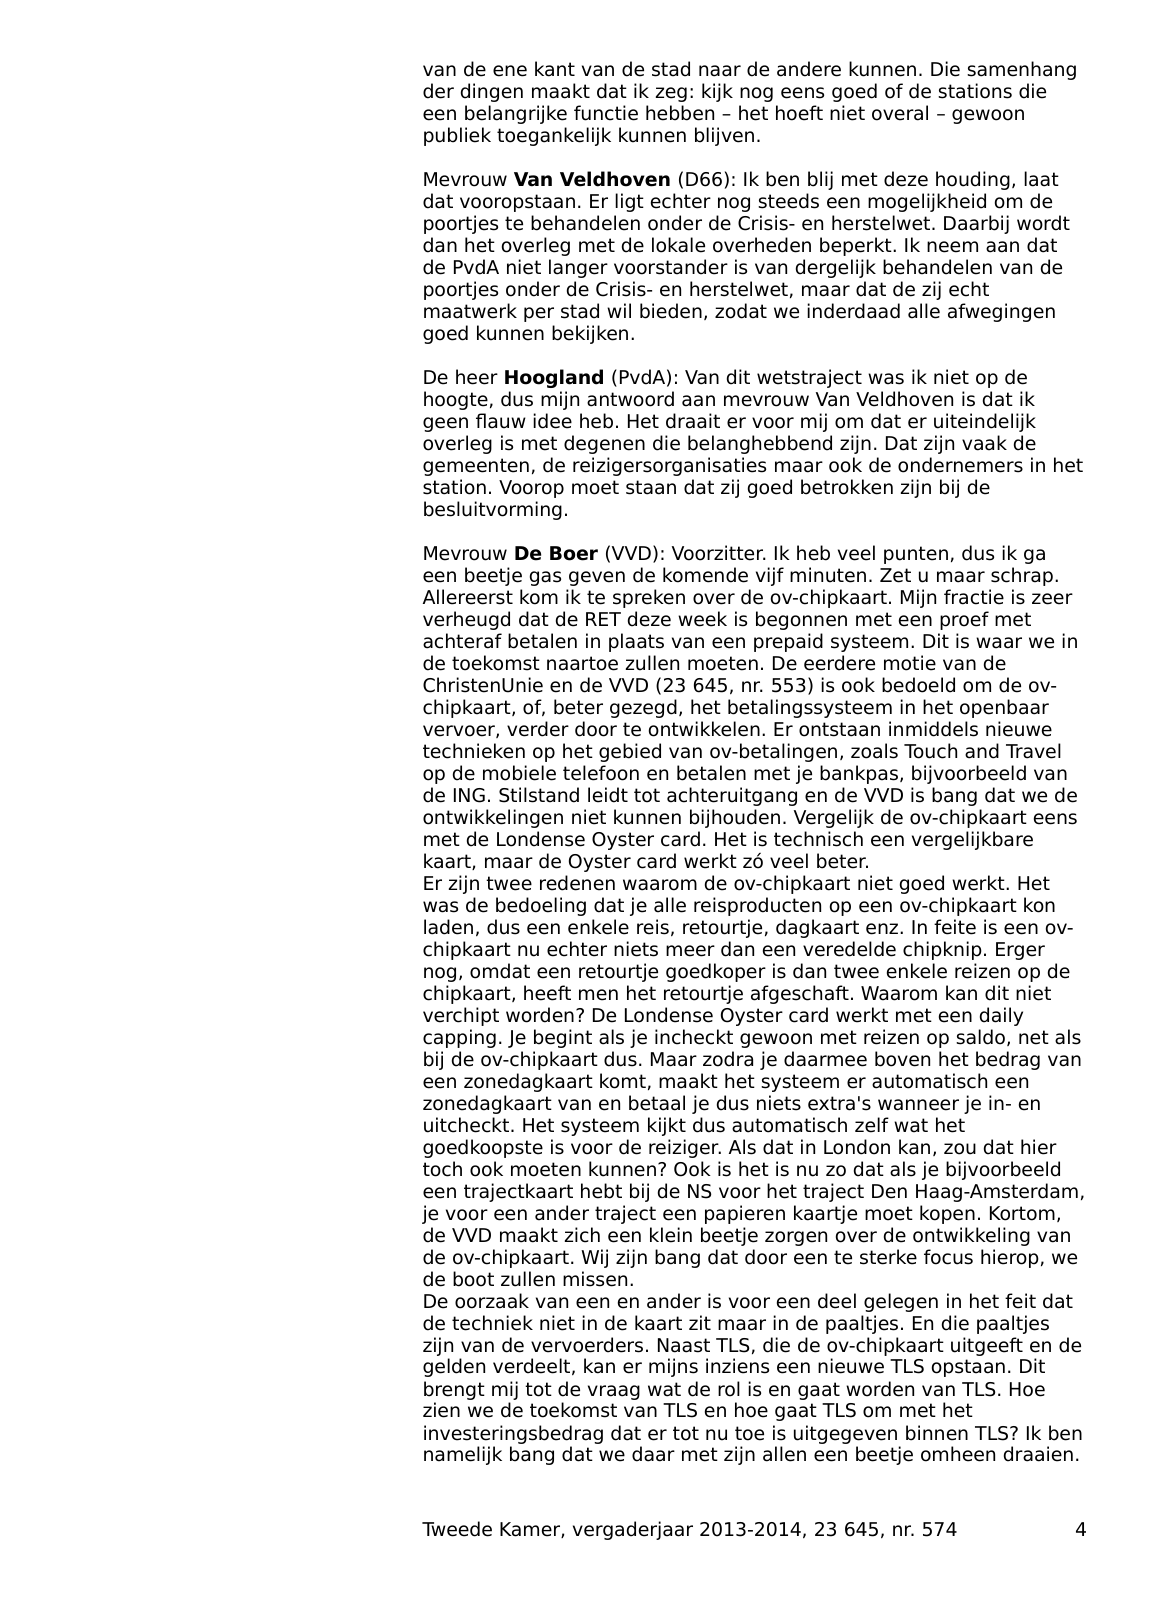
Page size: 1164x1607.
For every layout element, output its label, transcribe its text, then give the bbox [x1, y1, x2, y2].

text Allereerst kom ik te spreken over de ov-chipkaart. Mijn fractie is zeer verheugd dat de RET deze week is begonnen met een proef met achteraf betalen in plaats van een prepaid systeem. Dit is waar we in de toekomst naartoe zullen moeten. De eerdere motie van de ChristenUnie en de VVD (23 645, nr. 553) is ook bedoeld om de ov-chipkaart, of, beter gezegd, het betalingssysteem in het openbaar vervoer, verder door te ontwikkelen. Er ontstaan inmiddels nieuwe technieken op het gebied van ov-betalingen, zoals Touch and Travel op de mobiele telefoon en betalen met je bankpas, bijvoorbeeld van de ING. Stilstand leidt tot achteruitgang en de VVD is bang dat we de ontwikkelingen niet kunnen bijhouden. Vergelijk de ov-chipkaart eens met de Londense Oyster card. Het is technisch een vergelijkbare kaart, maar de Oyster card werkt zó veel beter. [422, 587, 1087, 873]
text De oorzaak van een en ander is voor een deel gelegen in het feit dat de techniek niet in de kaart zit maar in de paaltjes. En die paaltjes zijn van de vervoerders. Naast TLS, die de ov-chipkaart uitgeeft en de gelden verdeelt, kan er mijns inziens een nieuwe TLS opstaan. Dit brengt mij tot de vraag wat de rol is en gaat worden van TLS. Hoe zien we de toekomst van TLS en hoe gaat TLS om met het investeringsbedrag dat er tot nu toe is uitgegeven binnen TLS? Ik ben namelijk bang dat we daar met zijn allen een beetje omheen draaien. [422, 1291, 1087, 1466]
text De heer Hoogland (PvdA): Van dit wetstraject was ik niet op de hoogte, dus mijn antwoord aan mevrouw Van Veldhoven is dat ik geen flauw idee heb. Het draait er voor mij om dat er uiteindelijk overleg is met degenen die belanghebbend zijn. Dat zijn vaak de gemeenten, de reizigersorganisaties maar ook de ondernemers in het station. Voorop moet staan dat zij goed betrokken zijn bij de besluitvorming. [422, 367, 1087, 521]
text Er zijn twee redenen waarom de ov-chipkaart niet goed werkt. Het was de bedoeling dat je alle reisproducten op een ov-chipkaart kon laden, dus een enkele reis, retourtje, dagkaart enz. In feite is een ov-chipkaart nu echter niets meer dan een veredelde chipknip. Erger nog, omdat een retourtje goedkoper is dan twee enkele reizen op de chipkaart, heeft men het retourtje afgeschaft. Waarom kan dit niet verchipt worden? De Londense Oyster card werkt met een daily capping. Je begint als je incheckt gewoon met reizen op saldo, net als bij de ov-chipkaart dus. Maar zodra je daarmee boven het bedrag van een zonedagkaart komt, maakt het systeem er automatisch een zonedagkaart van en betaal je dus niets extra's wanneer je in- en uitcheckt. Het systeem kijkt dus automatisch zelf wat het goedkoopste is voor de reiziger. Als dat in London kan, zou dat hier toch ook moeten kunnen? Ook is het is nu zo dat als je bijvoorbeeld een trajectkaart hebt bij de NS voor het traject Den Haag-Amsterdam, je voor een ander traject een papieren kaartje moet kopen. Kortom, de VVD maakt zich een klein beetje zorgen over de ontwikkeling van de ov-chipkaart. Wij zijn bang dat door een te sterke focus hierop, we de boot zullen missen. [422, 873, 1087, 1291]
text Mevrouw De Boer (VVD): Voorzitter. Ik heb veel punten, dus ik ga een beetje gas geven de komende vijf minuten. Zet u maar schrap. [422, 543, 1087, 587]
text Mevrouw Van Veldhoven (D66): Ik ben blij met deze houding, laat dat vooropstaan. Er ligt echter nog steeds een mogelijkheid om de poortjes te behandelen onder de Crisis- en herstelwet. Daarbij wordt dan het overleg met de lokale overheden beperkt. Ik neem aan dat de PvdA niet langer voorstander is van dergelijk behandelen van de poortjes onder de Crisis- en herstelwet, maar dat de zij echt maatwerk per stad wil bieden, zodat we inderdaad alle afwegingen goed kunnen bekijken. [422, 169, 1087, 345]
text van de ene kant van de stad naar de andere kunnen. Die samenhang der dingen maakt dat ik zeg: kijk nog eens goed of de stations die een belangrijke functie hebben – het hoeft niet overal – gewoon publiek toegankelijk kunnen blijven. [422, 59, 1087, 147]
